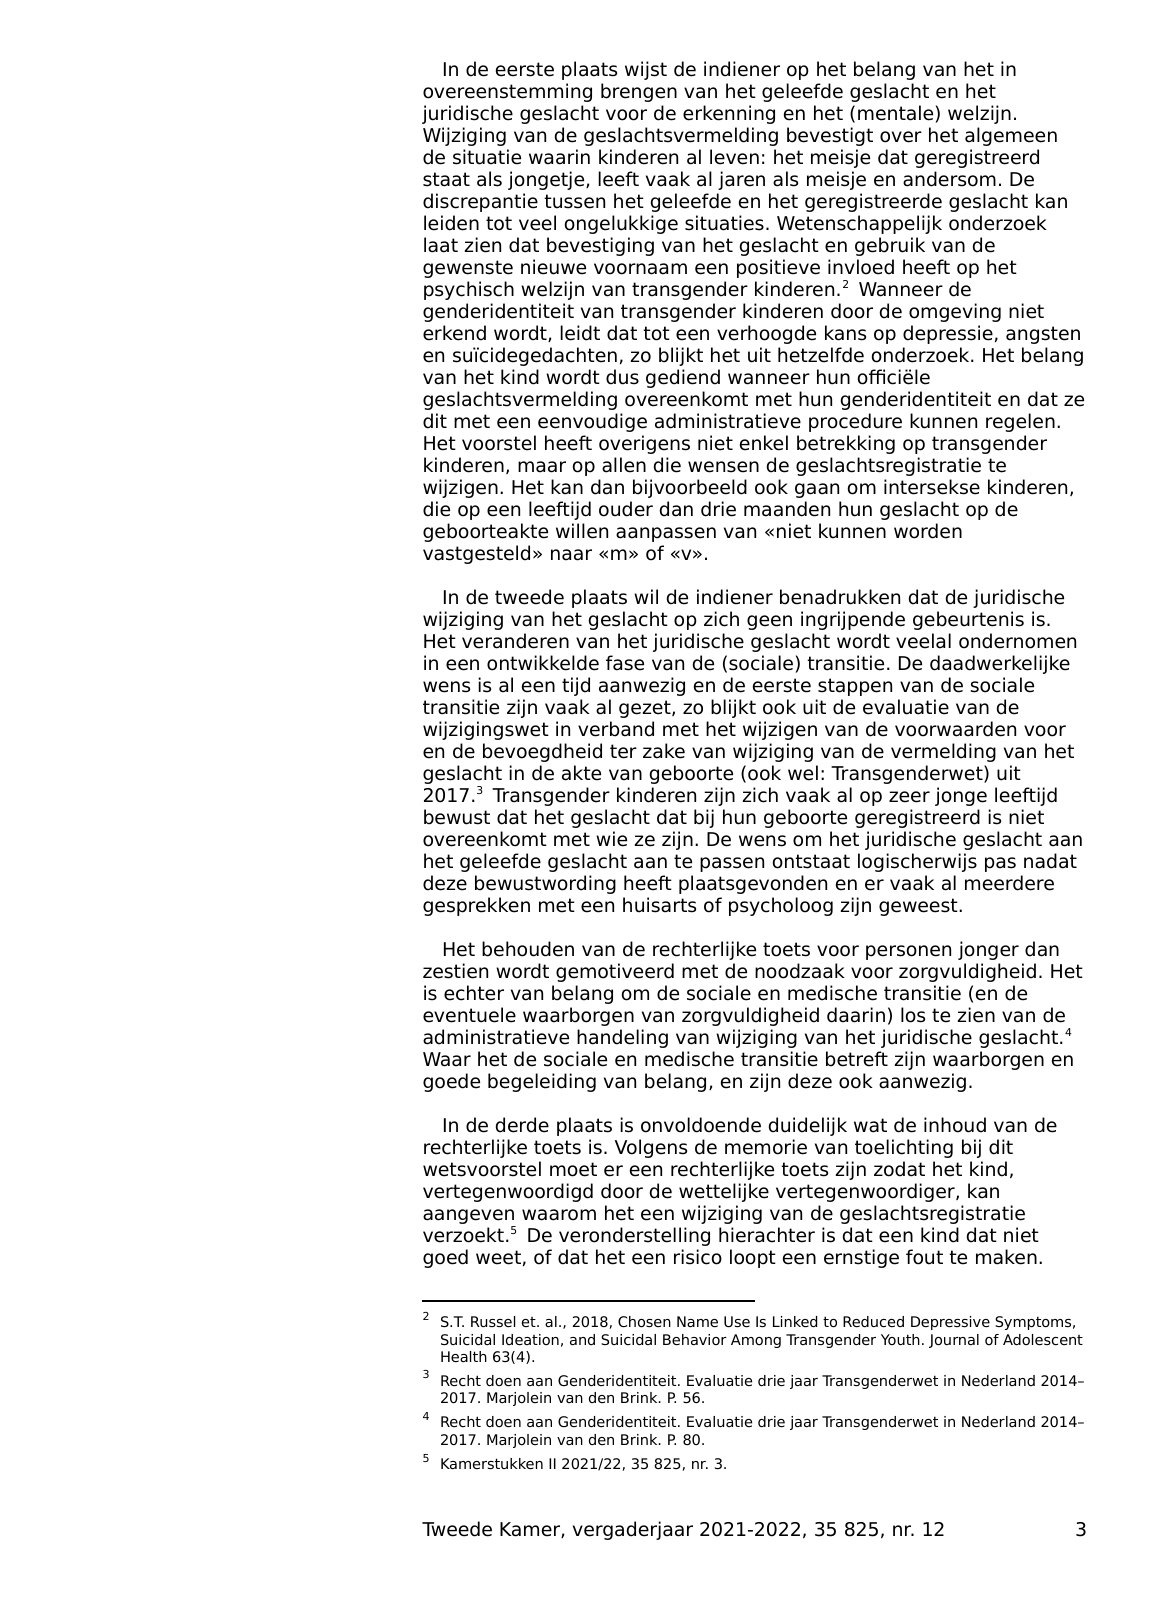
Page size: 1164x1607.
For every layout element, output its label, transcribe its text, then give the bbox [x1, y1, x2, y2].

text In de tweede plaats wil de indiener benadrukken dat de juridische wijziging van het geslacht op zich geen ingrijpende gebeurtenis is. Het veranderen van het juridische geslacht wordt veelal ondernomen in een ontwikkelde fase van de (sociale) transitie. De daadwerkelijke wens is al een tijd aanwezig en de eerste stappen van de sociale transitie zijn vaak al gezet, zo blijkt ook uit de evaluatie van de wijzigingswet in verband met het wijzigen van de voorwaarden voor en de bevoegdheid ter zake van wijziging van de vermelding van het geslacht in de akte van geboorte (ook wel: Transgenderwet) uit 2017. Transgender kinderen zijn zich vaak al op zeer jonge leeftijd bewust dat het geslacht dat bij hun geboorte geregistreerd is niet overeenkomt met wie ze zijn. De wens om het juridische geslacht aan het geleefde geslacht aan te passen ontstaat logischerwijs pas nadat deze bewustwording heeft plaatsgevonden en er vaak al meerdere gesprekken met een huisarts of psycholoog zijn geweest. [422, 587, 1087, 916]
text Recht doen aan Genderidentiteit. Evaluatie drie jaar Transgenderwet in Nederland 2014–2017. Marjolein van den Brink. P. 80. [422, 1410, 1087, 1449]
text Kamerstukken II 2021/22, 35 825, nr. 3. [422, 1452, 1087, 1474]
text In de derde plaats is onvoldoende duidelijk wat de inhoud van de rechterlijke toets is. Volgens de memorie van toelichting bij dit wetsvoorstel moet er een rechterlijke toets zijn zodat het kind, vertegenwoordigd door de wettelijke vertegenwoordiger, kan aangeven waarom het een wijziging van de geslachtsregistratie verzoekt. De veronderstelling hierachter is dat een kind dat niet goed weet, of dat het een risico loopt een ernstige fout te maken. [422, 1115, 1087, 1268]
text In de eerste plaats wijst de indiener op het belang van het in overeenstemming brengen van het geleefde geslacht en het juridische geslacht voor de erkenning en het (mentale) welzijn. Wijziging van de geslachtsvermelding bevestigt over het algemeen de situatie waarin kinderen al leven: het meisje dat geregistreerd staat als jongetje, leeft vaak al jaren als meisje en andersom. De discrepantie tussen het geleefde en het geregistreerde geslacht kan leiden tot veel ongelukkige situaties. Wetenschappelijk onderzoek laat zien dat bevestiging van het geslacht en gebruik van de gewenste nieuwe voornaam een positieve invloed heeft op het psychisch welzijn van transgender kinderen. Wanneer de genderidentiteit van transgender kinderen door de omgeving niet erkend wordt, leidt dat tot een verhoogde kans op depressie, angsten en suïcidegedachten, zo blijkt het uit hetzelfde onderzoek. Het belang van het kind wordt dus gediend wanneer hun officiële geslachtsvermelding overeenkomt met hun genderidentiteit en dat ze dit met een eenvoudige administratieve procedure kunnen regelen. Het voorstel heeft overigens niet enkel betrekking op transgender kinderen, maar op allen die wensen de geslachtsregistratie te wijzigen. Het kan dan bijvoorbeeld ook gaan om intersekse kinderen, die op een leeftijd ouder dan drie maanden hun geslacht op de geboorteakte willen aanpassen van «niet kunnen worden vastgesteld» naar «m» of «v». [422, 59, 1087, 564]
text S.T. Russel et. al., 2018, Chosen Name Use Is Linked to Reduced Depressive Symptoms, Suicidal Ideation, and Suicidal Behavior Among Transgender Youth. Journal of Adolescent Health 63(4). [422, 1310, 1087, 1366]
text Recht doen aan Genderidentiteit. Evaluatie drie jaar Transgenderwet in Nederland 2014–2017. Marjolein van den Brink. P. 56. [422, 1368, 1087, 1407]
text Het behouden van de rechterlijke toets voor personen jonger dan zestien wordt gemotiveerd met de noodzaak voor zorgvuldigheid. Het is echter van belang om de sociale en medische transitie (en de eventuele waarborgen van zorgvuldigheid daarin) los te zien van de administratieve handeling van wijziging van het juridische geslacht. Waar het de sociale en medische transitie betreft zijn waarborgen en goede begeleiding van belang, en zijn deze ook aanwezig. [422, 939, 1087, 1092]
